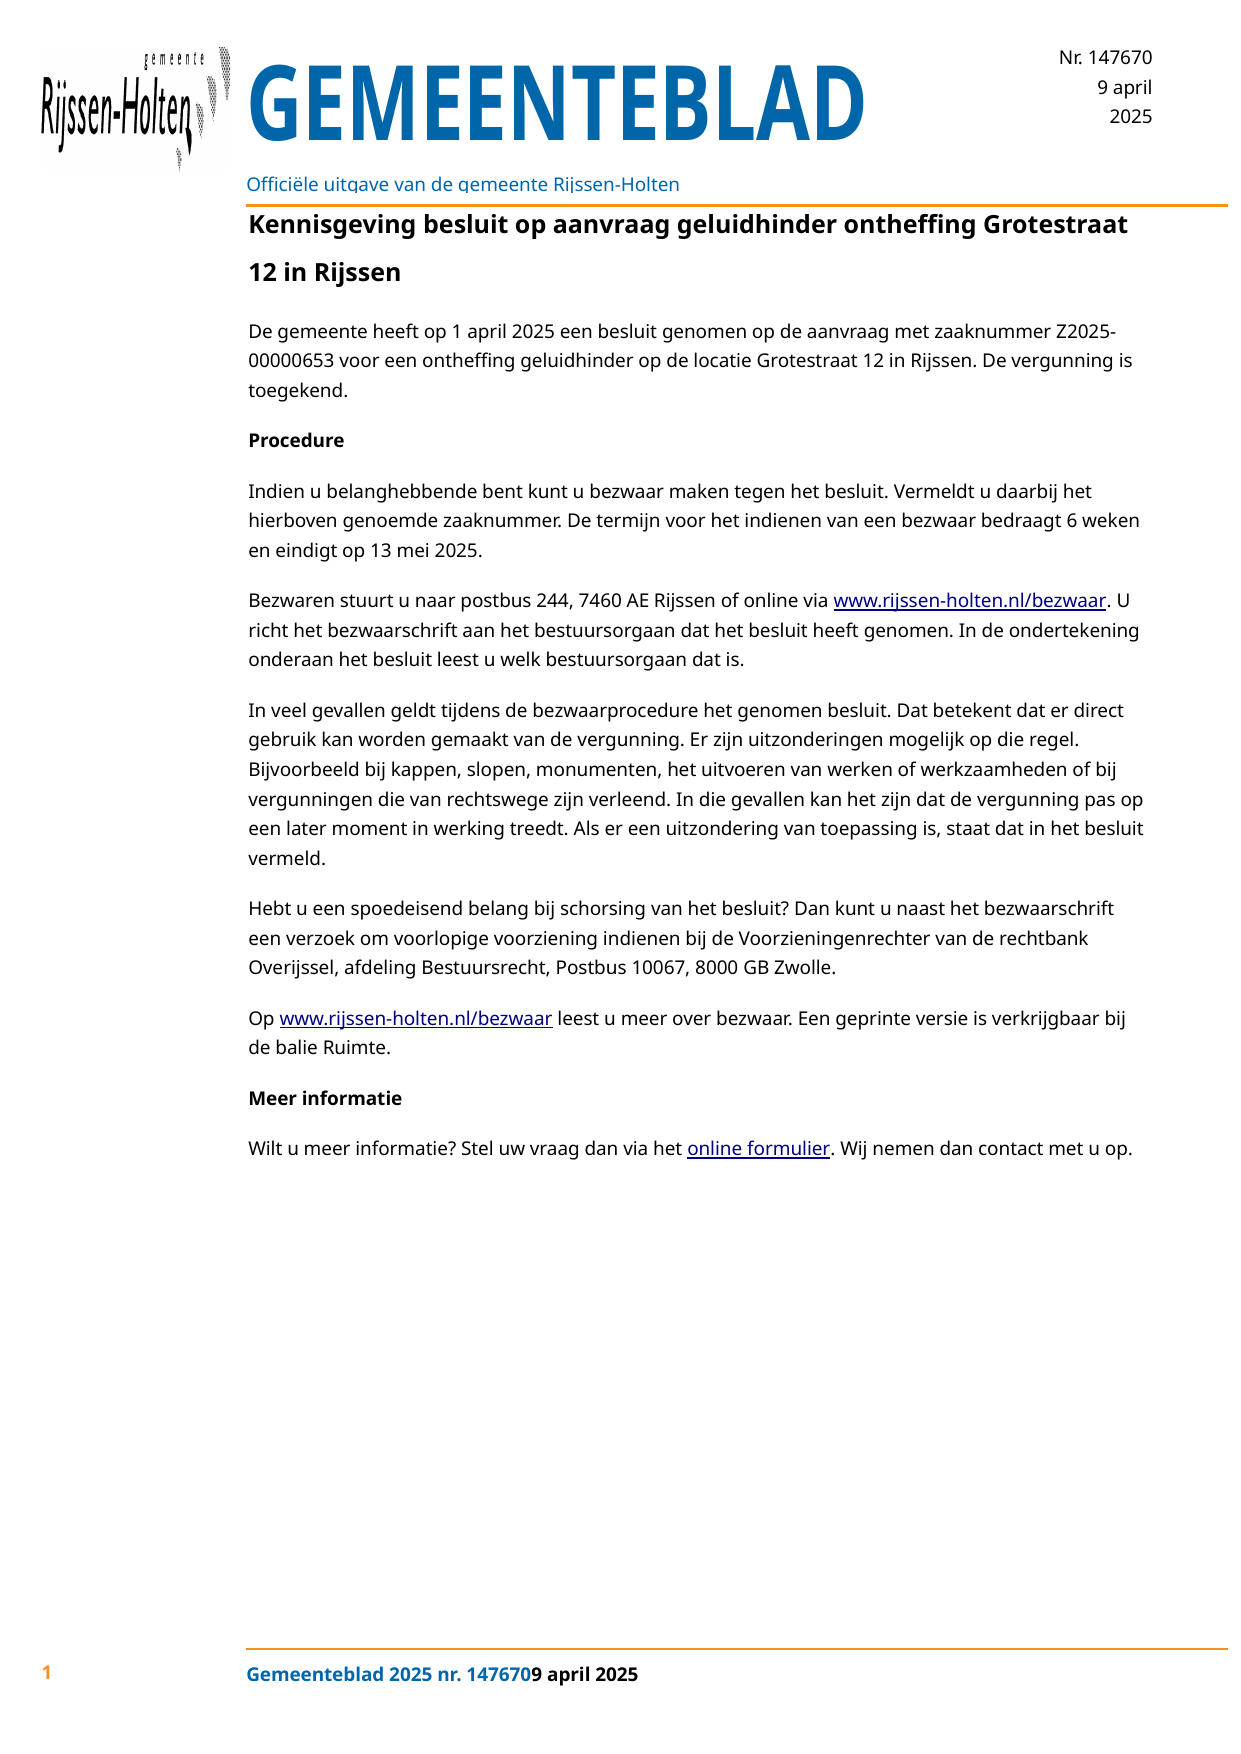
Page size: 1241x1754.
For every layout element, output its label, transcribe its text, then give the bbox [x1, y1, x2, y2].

text Hebt u een spoedeisend belang bij schorsing van het besluit? Dan kunt u naast het bezwaarschrift een verzoek om voorlopige voorziening indienen bij de Voorzieningenrechter van de rechtbank Overijssel, afdeling Bestuursrecht, Postbus 10067, 8000 GB Zwolle. [248, 895, 1152, 980]
text Op www.rijssen-holten.nl/bezwaar leest u meer over bezwaar. Een geprinte versie is verkrijgbaar bij de balie Ruimte. [248, 1005, 1152, 1060]
text Kennisgeving besluit op aanvraag geluidhinder ontheffing Grotestraat 12 in Rijssen [248, 207, 1152, 288]
picture [41, 47, 231, 172]
text Procedure [248, 427, 1152, 453]
text Meer informatie [248, 1085, 1152, 1111]
text Indien u belanghebbende bent kunt u bezwaar maken tegen het besluit. Vermeldt u daarbij het hierboven genoemde zaaknummer. De termijn voor het indienen van een bezwaar bedraagt 6 weken en eindigt op 13 mei 2025. [248, 478, 1152, 563]
text Wilt u meer informatie? Stel uw vraag dan via het online formulier. Wij nemen dan contact met u op. [248, 1135, 1152, 1161]
text De gemeente heeft op 1 april 2025 een besluit genomen op de aanvraag met zaaknummer Z2025-00000653 voor een ontheffing geluidhinder op de locatie Grotestraat 12 in Rijssen. De vergunning is toegekend. [248, 318, 1152, 403]
text In veel gevallen geldt tijdens de bezwaarprocedure het genomen besluit. Dat betekent dat er direct gebruik kan worden gemaakt van de vergunning. Er zijn uitzonderingen mogelijk op die regel. Bijvoorbeeld bij kappen, slopen, monumenten, het uitvoeren van werken of werkzaamheden of bij vergunningen die van rechtswege zijn verleend. In die gevallen kan het zijn dat de vergunning pas op een later moment in werking treedt. Als er een uitzondering van toepassing is, staat dat in het besluit vermeld. [248, 697, 1152, 871]
text Bezwaren stuurt u naar postbus 244, 7460 AE Rijssen of online via www.rijssen-holten.nl/bezwaar. U richt het bezwaarschrift aan het bestuursorgaan dat het besluit heeft genomen. In de ondertekening onderaan het besluit leest u welk bestuursorgaan dat is. [248, 587, 1152, 672]
